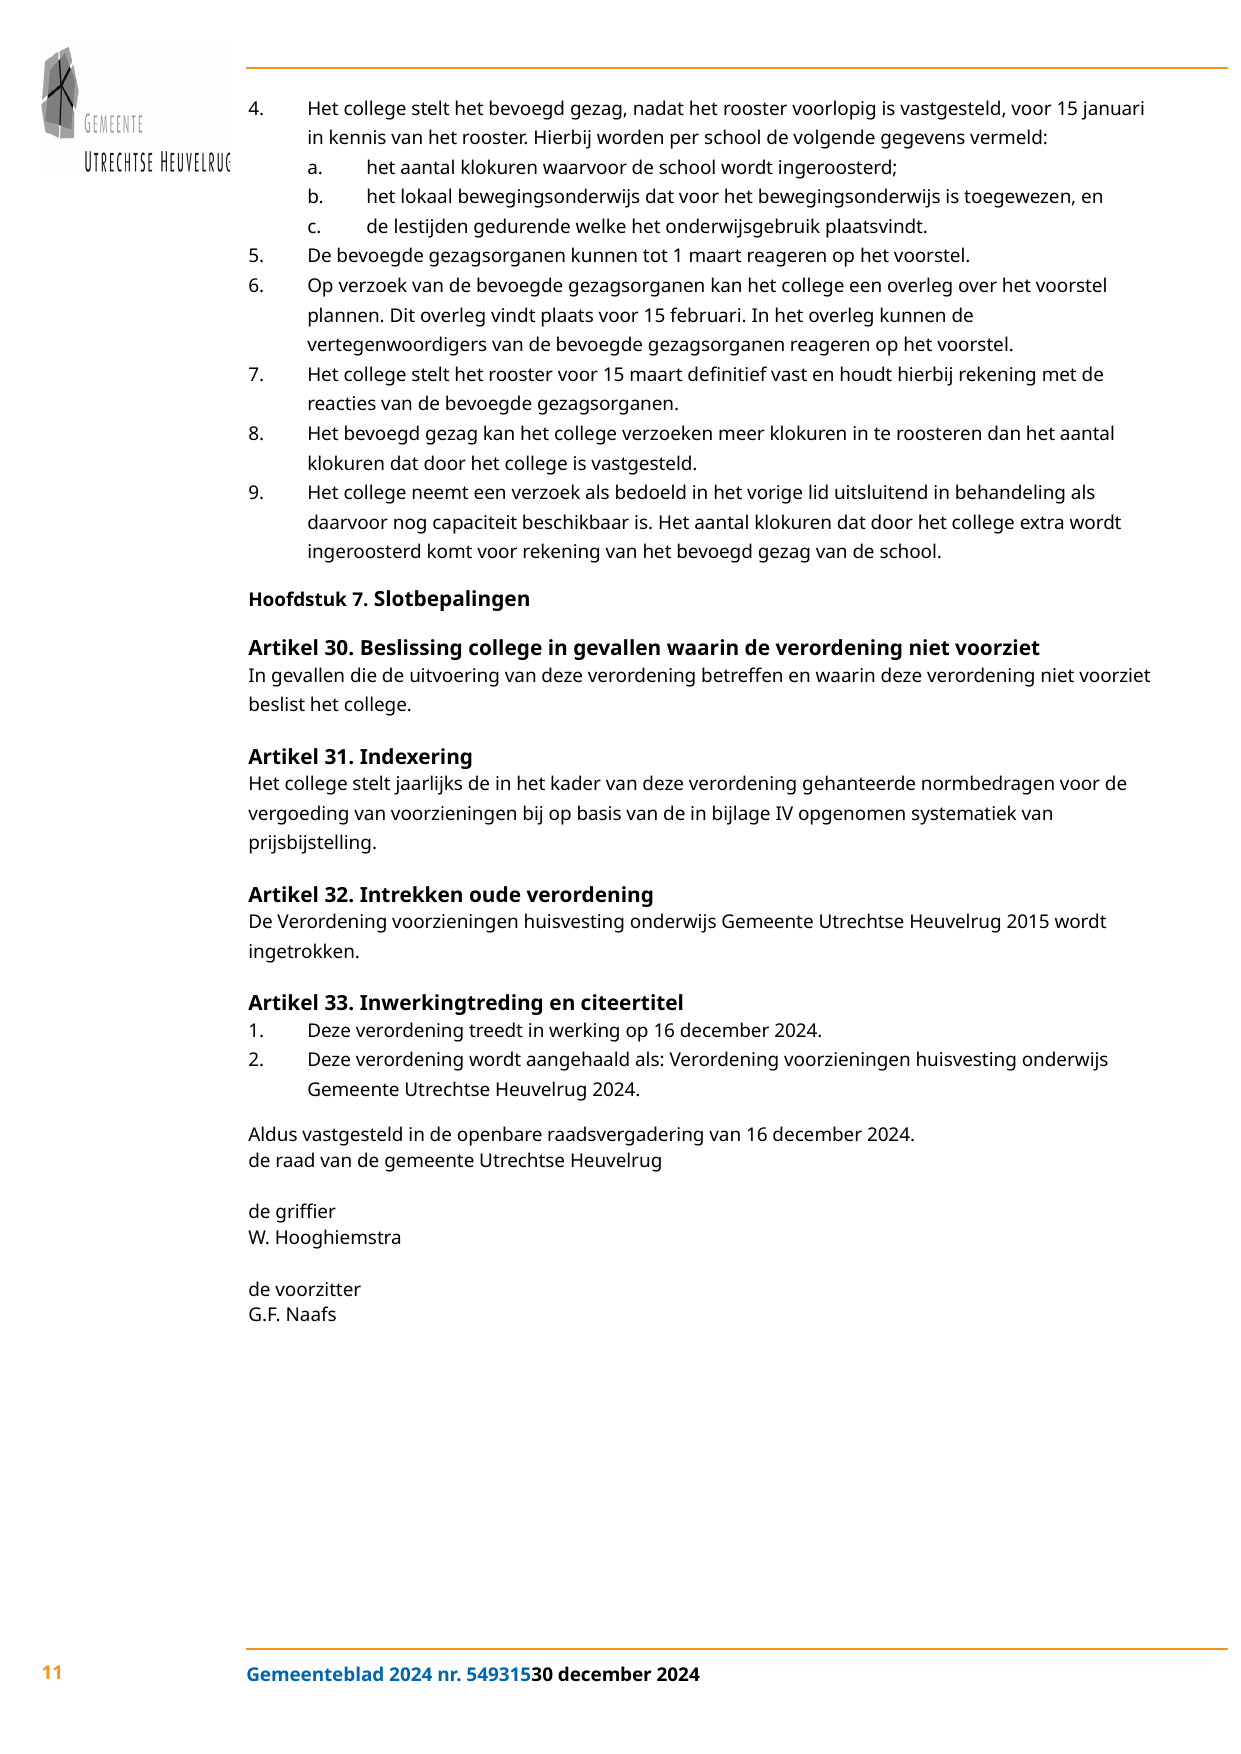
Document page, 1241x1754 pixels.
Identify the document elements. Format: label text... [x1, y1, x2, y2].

list Het college stelt het rooster voor 15 maart definitief vast en houdt hierbij rekening met de reacties van de bevoegde gezagsorganen. [248, 361, 1152, 416]
text G.F. Naafs [248, 1302, 1152, 1327]
text In gevallen die de uitvoering van deze verordening betreffen en waarin deze verordening niet voorziet beslist het college. [248, 662, 1152, 717]
text Het college stelt jaarlijks de in het kader van deze verordening gehanteerde normbedragen voor de vergoeding van voorzieningen bij op basis van de in bijlage IV opgenomen systematiek van prijsbijstelling. [248, 770, 1152, 855]
text Artikel 33. Inwerkingtreding en citeertitel [248, 988, 1152, 1017]
list Op verzoek van de bevoegde gezagsorganen kan het college een overleg over het voorstel plannen. Dit overleg vindt plaats voor 15 februari. In het overleg kunnen de vertegenwoordigers van de bevoegde gezagsorganen reageren op het voorstel. [248, 272, 1152, 357]
text Artikel 31. Indexering [248, 742, 1152, 770]
text De Verordening voorzieningen huisvesting onderwijs Gemeente Utrechtse Heuvelrug 2015 wordt ingetrokken. [248, 908, 1152, 964]
text Aldus vastgesteld in de openbare raadsvergadering van 16 december 2024. [248, 1122, 1152, 1147]
picture [41, 47, 231, 172]
text de voorzitter [248, 1276, 1152, 1302]
list Deze verordening treedt in werking op 16 december 2024. [248, 1017, 1152, 1042]
text W. Hooghiemstra [248, 1224, 1152, 1250]
text de raad van de gemeente Utrechtse Heuvelrug [248, 1147, 1152, 1173]
list het aantal klokuren waarvoor de school wordt ingeroosterd; [307, 154, 1152, 180]
text de griffier [248, 1199, 1152, 1224]
list Het bevoegd gezag kan het college verzoeken meer klokuren in te roosteren dan het aantal klokuren dat door het college is vastgesteld. [248, 420, 1152, 476]
text Artikel 32. Intrekken oude verordening [248, 880, 1152, 908]
list de lestijden gedurende welke het onderwijsgebruik plaatsvindt. [307, 213, 1152, 239]
text Hoofdstuk 7. Slotbepalingen [248, 584, 1152, 613]
list het lokaal bewegingsonderwijs dat voor het bewegingsonderwijs is toegewezen, en [307, 183, 1152, 209]
text Artikel 30. Beslissing college in gevallen waarin de verordening niet voorziet [248, 633, 1152, 662]
list Deze verordening wordt aangehaald als: Verordening voorzieningen huisvesting onderwijs Gemeente Utrechtse Heuvelrug 2024. [248, 1046, 1152, 1102]
list Het college stelt het bevoegd gezag, nadat het rooster voorlopig is vastgesteld, voor 15 januari in kennis van het rooster. Hierbij worden per school de volgende gegevens vermeld: [248, 95, 1152, 150]
list Het college neemt een verzoek als bedoeld in het vorige lid uitsluitend in behandeling als daarvoor nog capaciteit beschikbaar is. Het aantal klokuren dat door het college extra wordt ingeroosterd komt voor rekening van het bevoegd gezag van de school. [248, 479, 1152, 564]
list De bevoegde gezagsorganen kunnen tot 1 maart reageren op het voorstel. [248, 243, 1152, 268]
